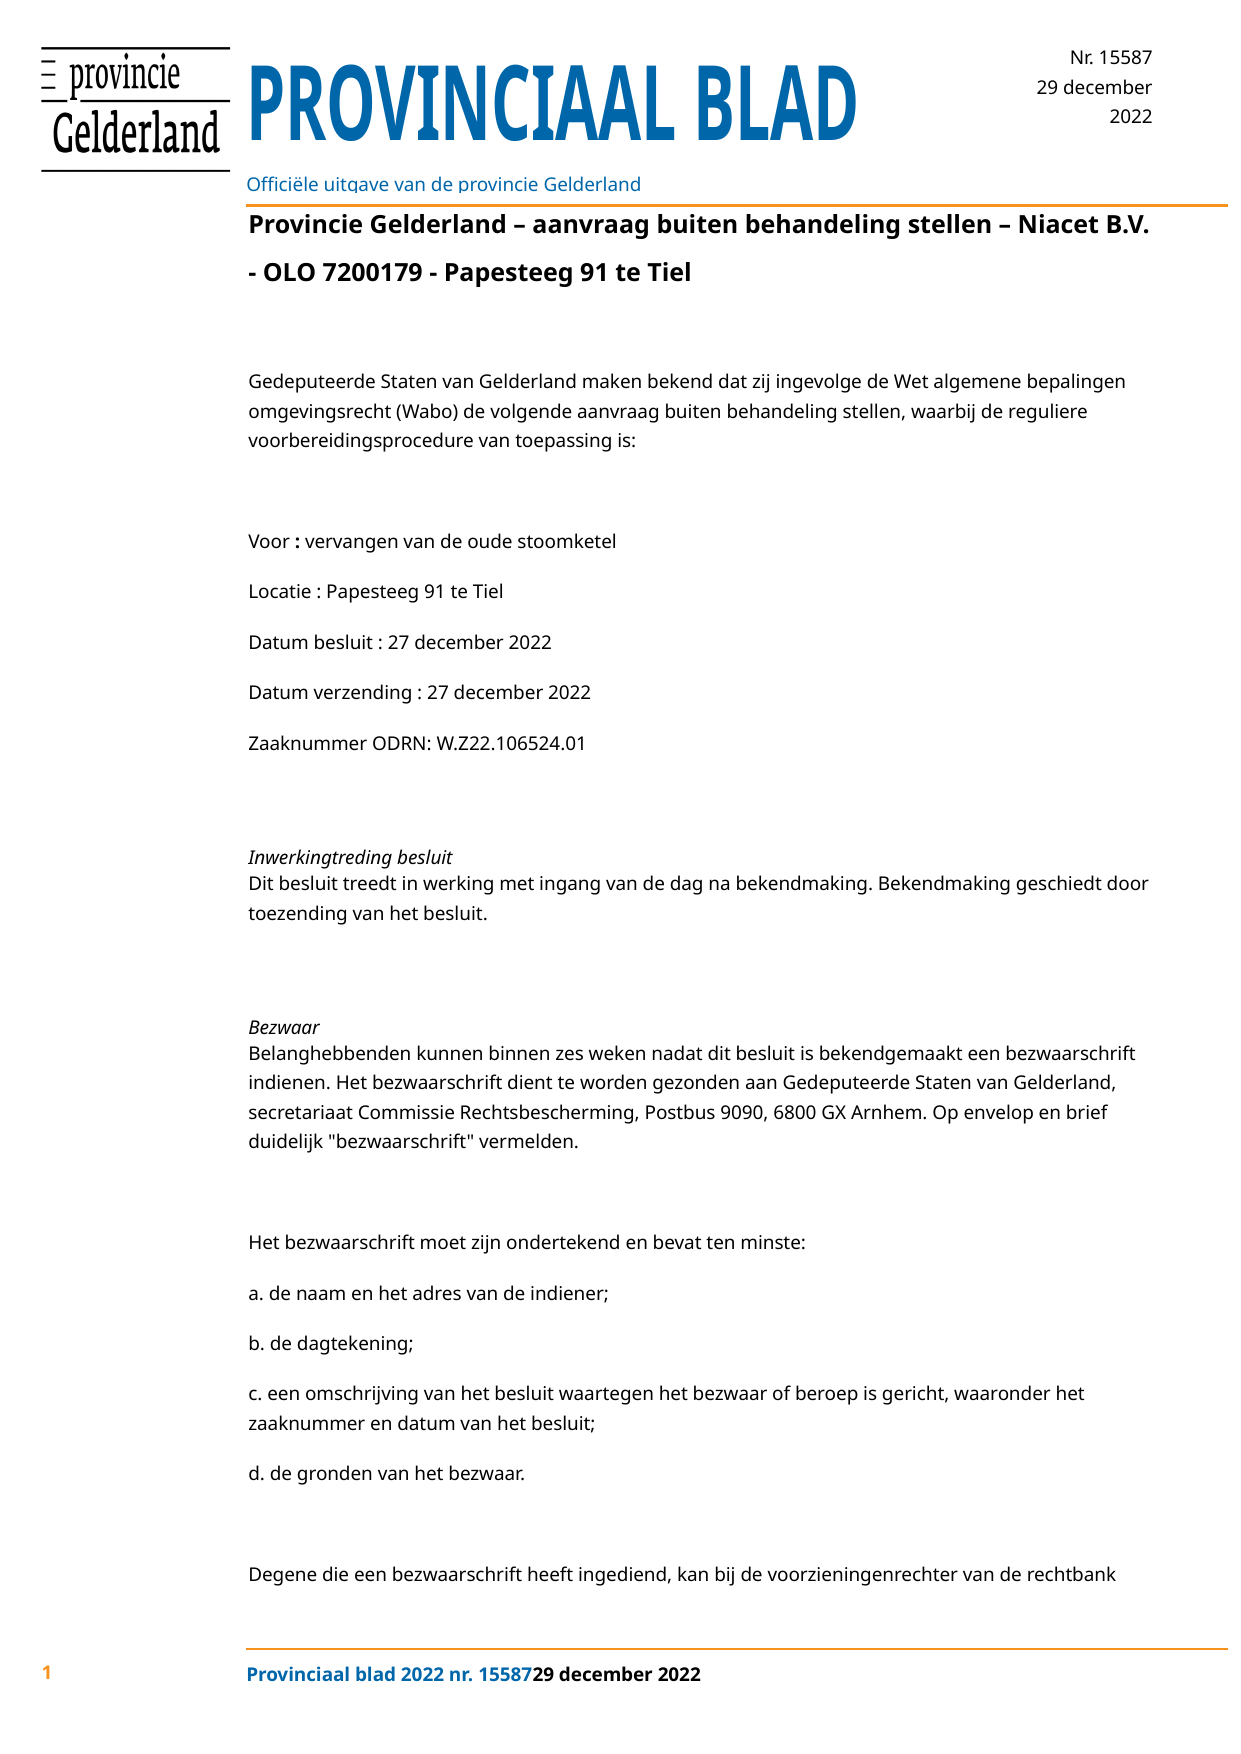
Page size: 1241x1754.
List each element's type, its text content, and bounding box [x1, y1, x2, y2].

text Gedeputeerde Staten van Gelderland maken bekend dat zij ingevolge de Wet algemene bepalingen omgevingsrecht (Wabo) de volgende aanvraag buiten behandeling stellen, waarbij de reguliere voorbereidingsprocedure van toepassing is: [248, 368, 1152, 453]
text Belanghebbenden kunnen binnen zes weken nadat dit besluit is bekendgemaakt een bezwaarschrift indienen. Het bezwaarschrift dient te worden gezonden aan Gedeputeerde Staten van Gelderland, secretariaat Commissie Rechtsbescherming, Postbus 9090, 6800 GX Arnhem. Op envelop en brief duidelijk "bezwaarschrift" vermelden. [248, 1040, 1152, 1154]
text Degene die een bezwaarschrift heeft ingediend, kan bij de voorzieningenrechter van de rechtbank [248, 1561, 1152, 1587]
text Voor : vervangen van de oude stoomketel [248, 528, 1152, 554]
text a. de naam en het adres van de indiener; [248, 1280, 1152, 1306]
text Bezwaar [248, 1014, 1152, 1040]
text b. de dagtekening; [248, 1330, 1152, 1356]
text Dit besluit treedt in werking met ingang van de dag na bekendmaking. Bekendmaking geschiedt door toezending van het besluit. [248, 870, 1152, 925]
text Inwerkingtreding besluit [248, 844, 1152, 870]
text Locatie : Papesteeg 91 te Tiel [248, 579, 1152, 604]
text Datum besluit : 27 december 2022 [248, 629, 1152, 655]
text d. de gronden van het bezwaar. [248, 1461, 1152, 1486]
text Het bezwaarschrift moet zijn ondertekend en bevat ten minste: [248, 1229, 1152, 1255]
text Provincie Gelderland – aanvraag buiten behandeling stellen – Niacet B.V. - OLO 7200179 - Papesteeg 91 te Tiel [248, 207, 1152, 288]
text c. een omschrijving van het besluit waartegen het bezwaar of beroep is gericht, waaronder het zaaknummer en datum van het besluit; [248, 1381, 1152, 1436]
text Zaaknummer ODRN: W.Z22.106524.01 [248, 730, 1152, 756]
text Datum verzending : 27 december 2022 [248, 679, 1152, 705]
picture [41, 47, 231, 172]
